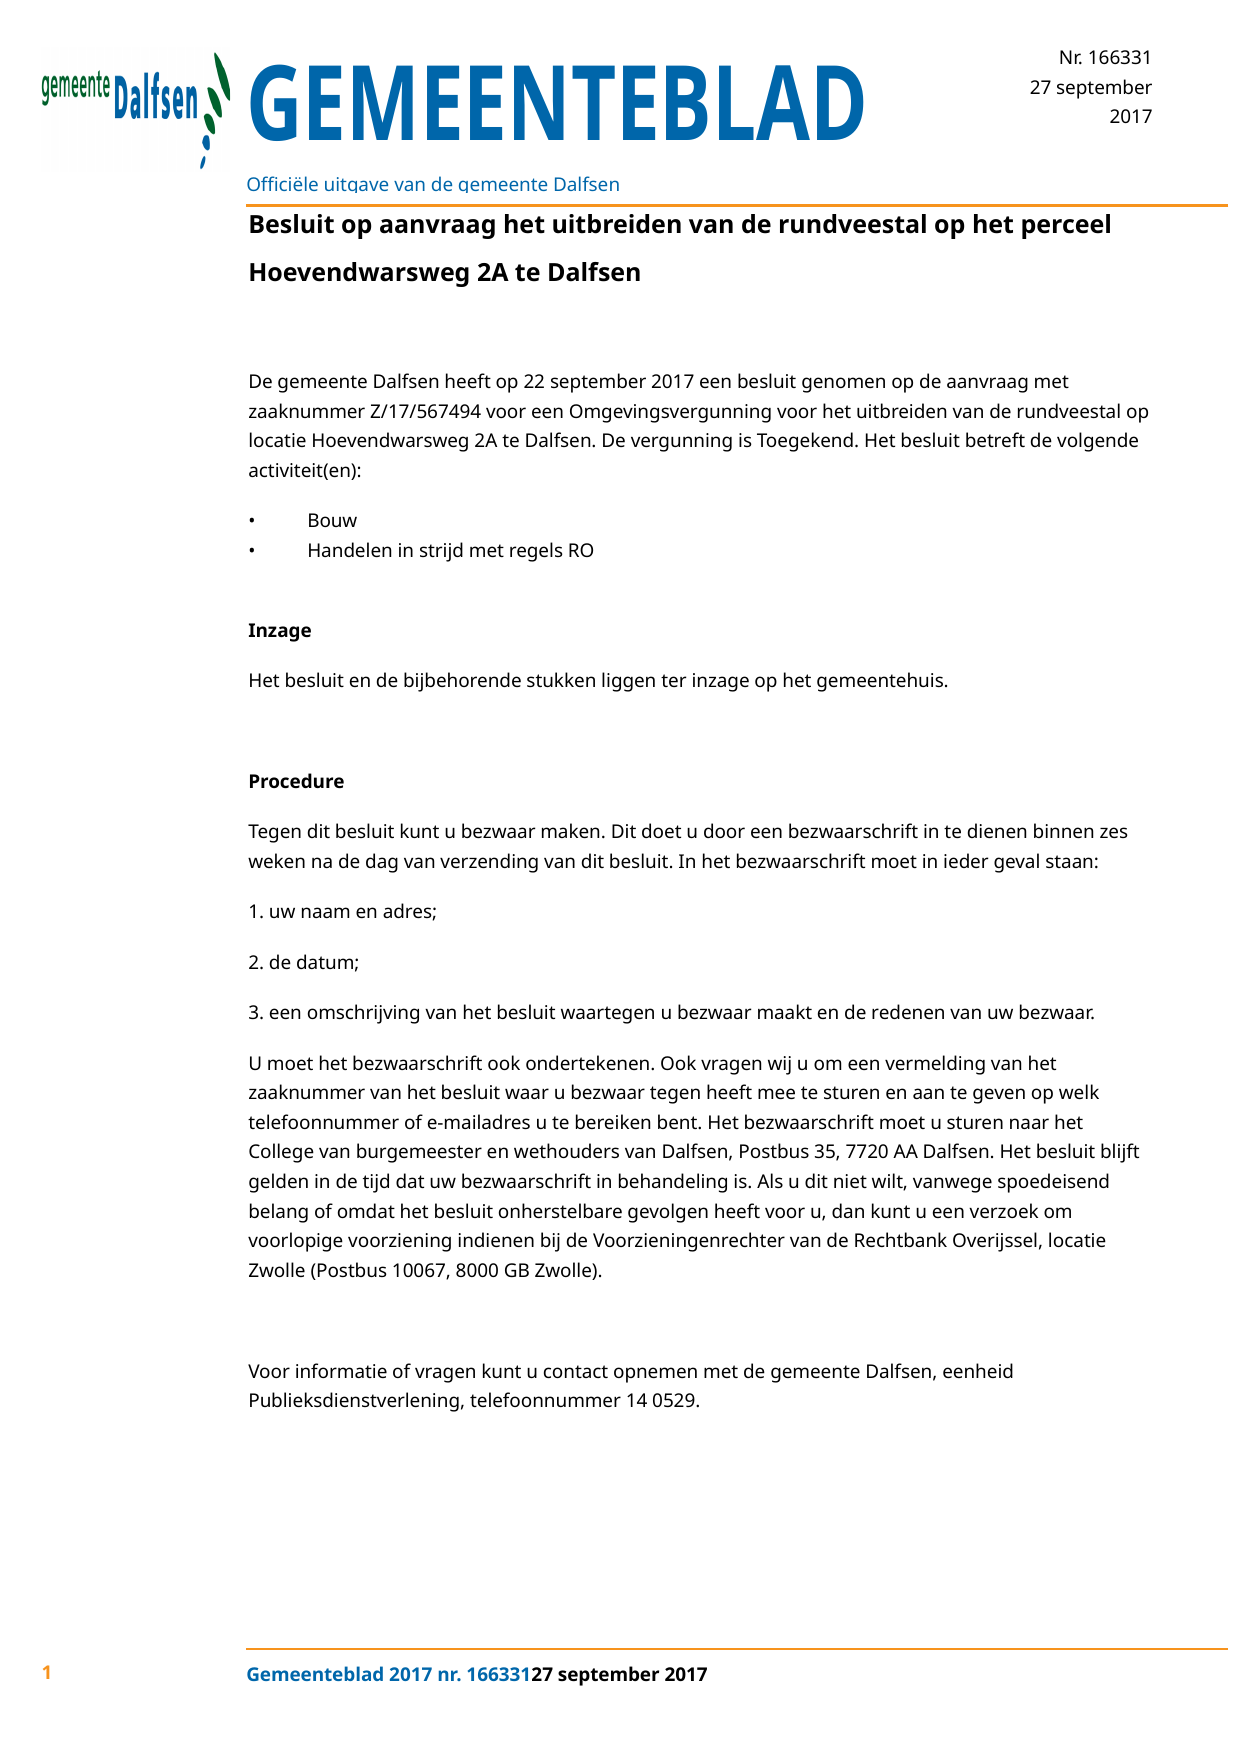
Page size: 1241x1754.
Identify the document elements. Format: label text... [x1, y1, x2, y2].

text Besluit op aanvraag het uitbreiden van de rundveestal op het perceel Hoevendwarsweg 2A te Dalfsen [248, 207, 1152, 288]
text 3. een omschrijving van het besluit waartegen u bezwaar maakt en de redenen van uw bezwaar. [248, 999, 1152, 1025]
text Voor informatie of vragen kunt u contact opnemen met de gemeente Dalfsen, eenheid Publieksdienstverlening, telefoonnummer 14 0529. [248, 1358, 1152, 1413]
text Procedure [248, 768, 1152, 794]
picture [41, 47, 231, 172]
text U moet het bezwaarschrift ook ondertekenen. Ook vragen wij u om een vermelding van het zaaknummer van het besluit waar u bezwaar tegen heeft mee te sturen en aan te geven op welk telefoonnummer of e-mailadres u te bereiken bent. Het bezwaarschrift moet u sturen naar het College van burgemeester en wethouders van Dalfsen, Postbus 35, 7720 AA Dalfsen. Het besluit blijft gelden in de tijd dat uw bezwaarschrift in behandeling is. Als u dit niet wilt, vanwege spoedeisend belang of omdat het besluit onherstelbare gevolgen heeft voor u, dan kunt u een verzoek om voorlopige voorziening indienen bij de Voorzieningenrechter van de Rechtbank Overijssel, locatie Zwolle (Postbus 10067, 8000 GB Zwolle). [248, 1050, 1152, 1283]
list Handelen in strijd met regels RO [248, 537, 1152, 563]
text 2. de datum; [248, 949, 1152, 975]
text Het besluit en de bijbehorende stukken liggen ter inzage op het gemeentehuis. [248, 667, 1152, 693]
text Inzage [248, 617, 1152, 643]
text 1. uw naam en adres; [248, 899, 1152, 924]
text De gemeente Dalfsen heeft op 22 september 2017 een besluit genomen op de aanvraag met zaaknummer Z/17/567494 voor een Omgevingsvergunning voor het uitbreiden van de rundveestal op locatie Hoevendwarsweg 2A te Dalfsen. De vergunning is Toegekend. Het besluit betreft de volgende activiteit(en): [248, 368, 1152, 483]
text Tegen dit besluit kunt u bezwaar maken. Dit doet u door een bezwaarschrift in te dienen binnen zes weken na de dag van verzending van dit besluit. In het bezwaarschrift moet in ieder geval staan: [248, 819, 1152, 874]
list Bouw [248, 507, 1152, 533]
